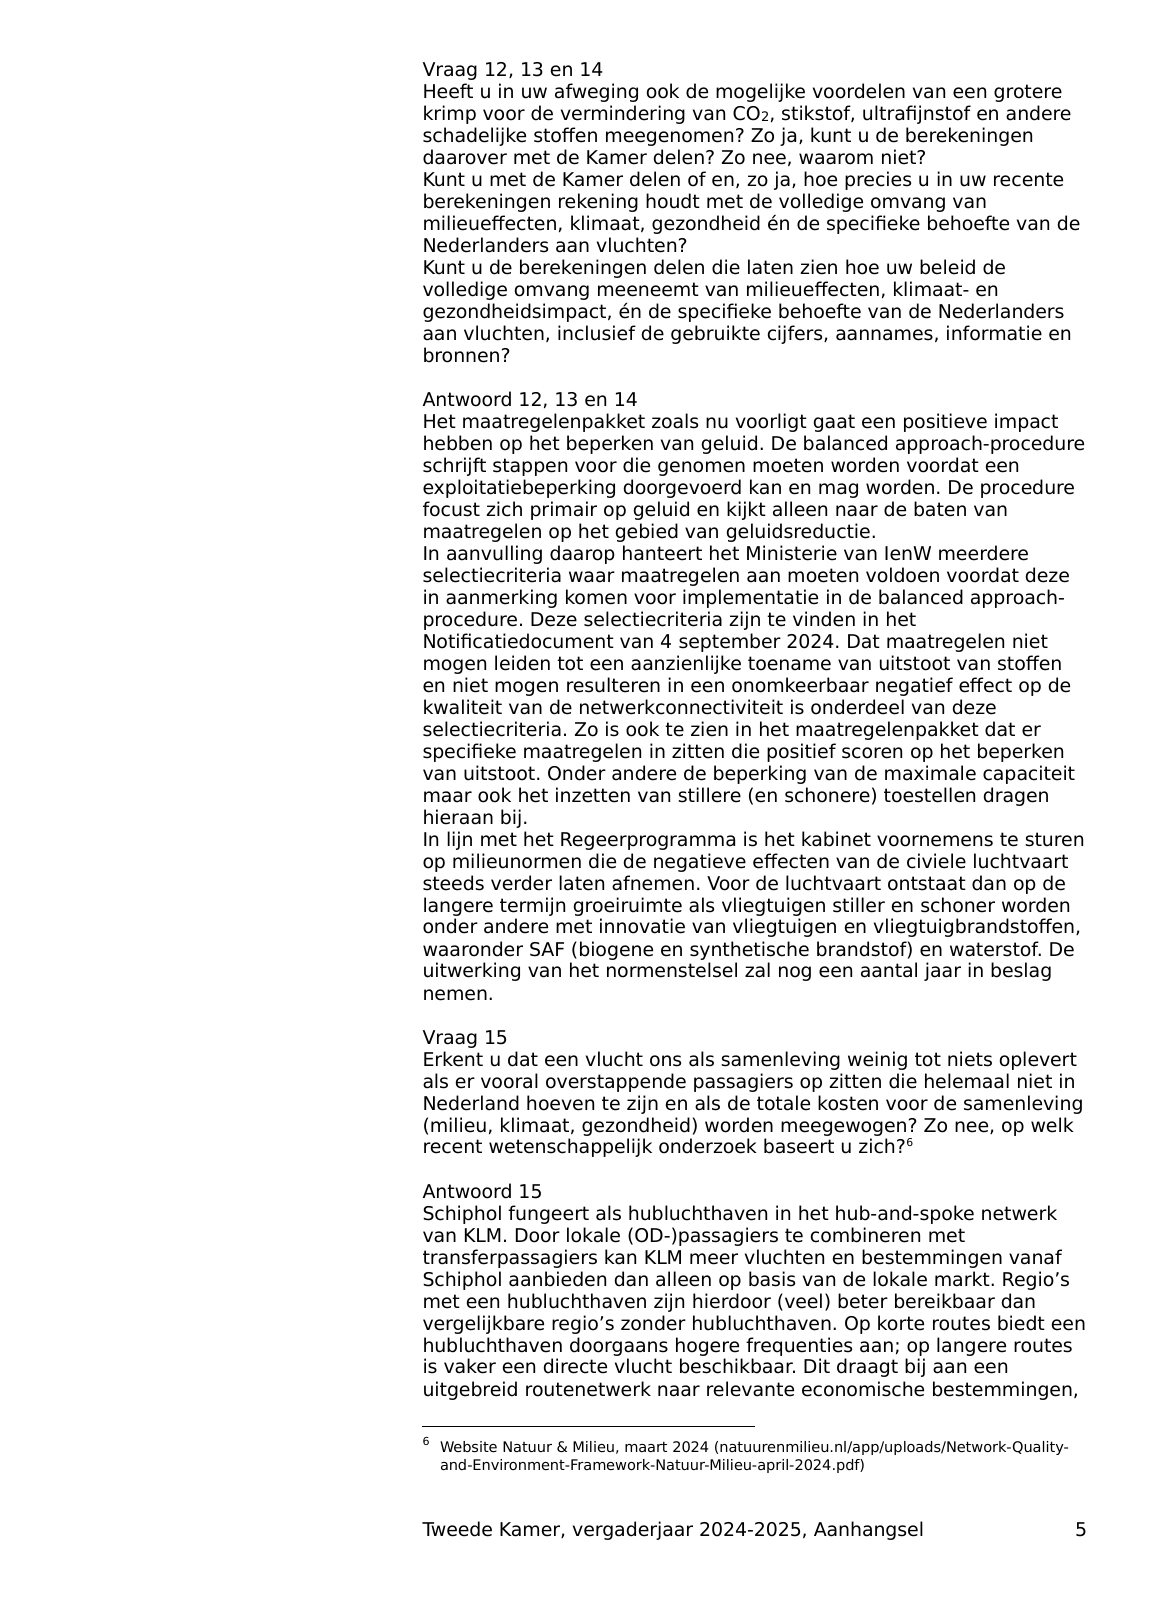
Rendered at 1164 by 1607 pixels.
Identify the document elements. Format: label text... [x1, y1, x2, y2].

text Het maatregelenpakket zoals nu voorligt gaat een positieve impact hebben op het beperken van geluid. De balanced approach-procedure schrijft stappen voor die genomen moeten worden voordat een exploitatiebeperking doorgevoerd kan en mag worden. De procedure focust zich primair op geluid en kijkt alleen naar de baten van maatregelen op het gebied van geluidsreductie. [422, 411, 1087, 543]
text Erkent u dat een vlucht ons als samenleving weinig tot niets oplevert als er vooral overstappende passagiers op zitten die helemaal niet in Nederland hoeven te zijn en als de totale kosten voor de samenleving (milieu, klimaat, gezondheid) worden meegewogen? Zo nee, op welk recent wetenschappelijk onderzoek baseert u zich? [422, 1048, 1087, 1158]
text Antwoord 12, 13 en 14 [422, 389, 1087, 411]
text Website Natuur & Milieu, maart 2024 (natuurenmilieu.nl/app/uploads/Network-Quality-and-Environment-Framework-Natuur-Milieu-april-2024.pdf) [422, 1435, 1087, 1474]
text Heeft u in uw afweging ook de mogelijke voordelen van een grotere krimp voor de vermindering van CO2, stikstof, ultrafijnstof en andere schadelijke stoffen meegenomen? Zo ja, kunt u de berekeningen daarover met de Kamer delen? Zo nee, waarom niet? [422, 81, 1087, 169]
text Kunt u met de Kamer delen of en, zo ja, hoe precies u in uw recente berekeningen rekening houdt met de volledige omvang van milieueffecten, klimaat, gezondheid én de specifieke behoefte van de Nederlanders aan vluchten? [422, 169, 1087, 257]
text Vraag 12, 13 en 14 [422, 59, 1087, 81]
text Antwoord 15 [422, 1181, 1087, 1203]
text In lijn met het Regeerprogramma is het kabinet voornemens te sturen op milieunormen die de negatieve effecten van de civiele luchtvaart steeds verder laten afnemen. Voor de luchtvaart ontstaat dan op de langere termijn groeiruimte als vliegtuigen stiller en schoner worden onder andere met innovatie van vliegtuigen en vliegtuigbrandstoffen, waaronder SAF (biogene en synthetische brandstof) en waterstof. De uitwerking van het normenstelsel zal nog een aantal jaar in beslag nemen. [422, 828, 1087, 1004]
text In aanvulling daarop hanteert het Ministerie van IenW meerdere selectiecriteria waar maatregelen aan moeten voldoen voordat deze in aanmerking komen voor implementatie in de balanced approach-procedure. Deze selectiecriteria zijn te vinden in het Notificatiedocument van 4 september 2024. Dat maatregelen niet mogen leiden tot een aanzienlijke toename van uitstoot van stoffen en niet mogen resulteren in een onomkeerbaar negatief effect op de kwaliteit van de netwerkconnectiviteit is onderdeel van deze selectiecriteria. Zo is ook te zien in het maatregelenpakket dat er specifieke maatregelen in zitten die positief scoren op het beperken van uitstoot. Onder andere de beperking van de maximale capaciteit maar ook het inzetten van stillere (en schonere) toestellen dragen hieraan bij. [422, 543, 1087, 828]
text Kunt u de berekeningen delen die laten zien hoe uw beleid de volledige omvang meeneemt van milieueffecten, klimaat- en gezondheidsimpact, én de specifieke behoefte van de Nederlanders aan vluchten, inclusief de gebruikte cijfers, aannames, informatie en bronnen? [422, 257, 1087, 367]
text Vraag 15 [422, 1027, 1087, 1048]
text Schiphol fungeert als hubluchthaven in het hub-and-spoke netwerk van KLM. Door lokale (OD-)passagiers te combineren met transferpassagiers kan KLM meer vluchten en bestemmingen vanaf Schiphol aanbieden dan alleen op basis van de lokale markt. Regio’s met een hubluchthaven zijn hierdoor (veel) beter bereikbaar dan vergelijkbare regio’s zonder hubluchthaven. Op korte routes biedt een hubluchthaven doorgaans hogere frequenties aan; op langere routes is vaker een directe vlucht beschikbaar. Dit draagt bij aan een uitgebreid routenetwerk naar relevante economische bestemmingen, [422, 1203, 1087, 1400]
